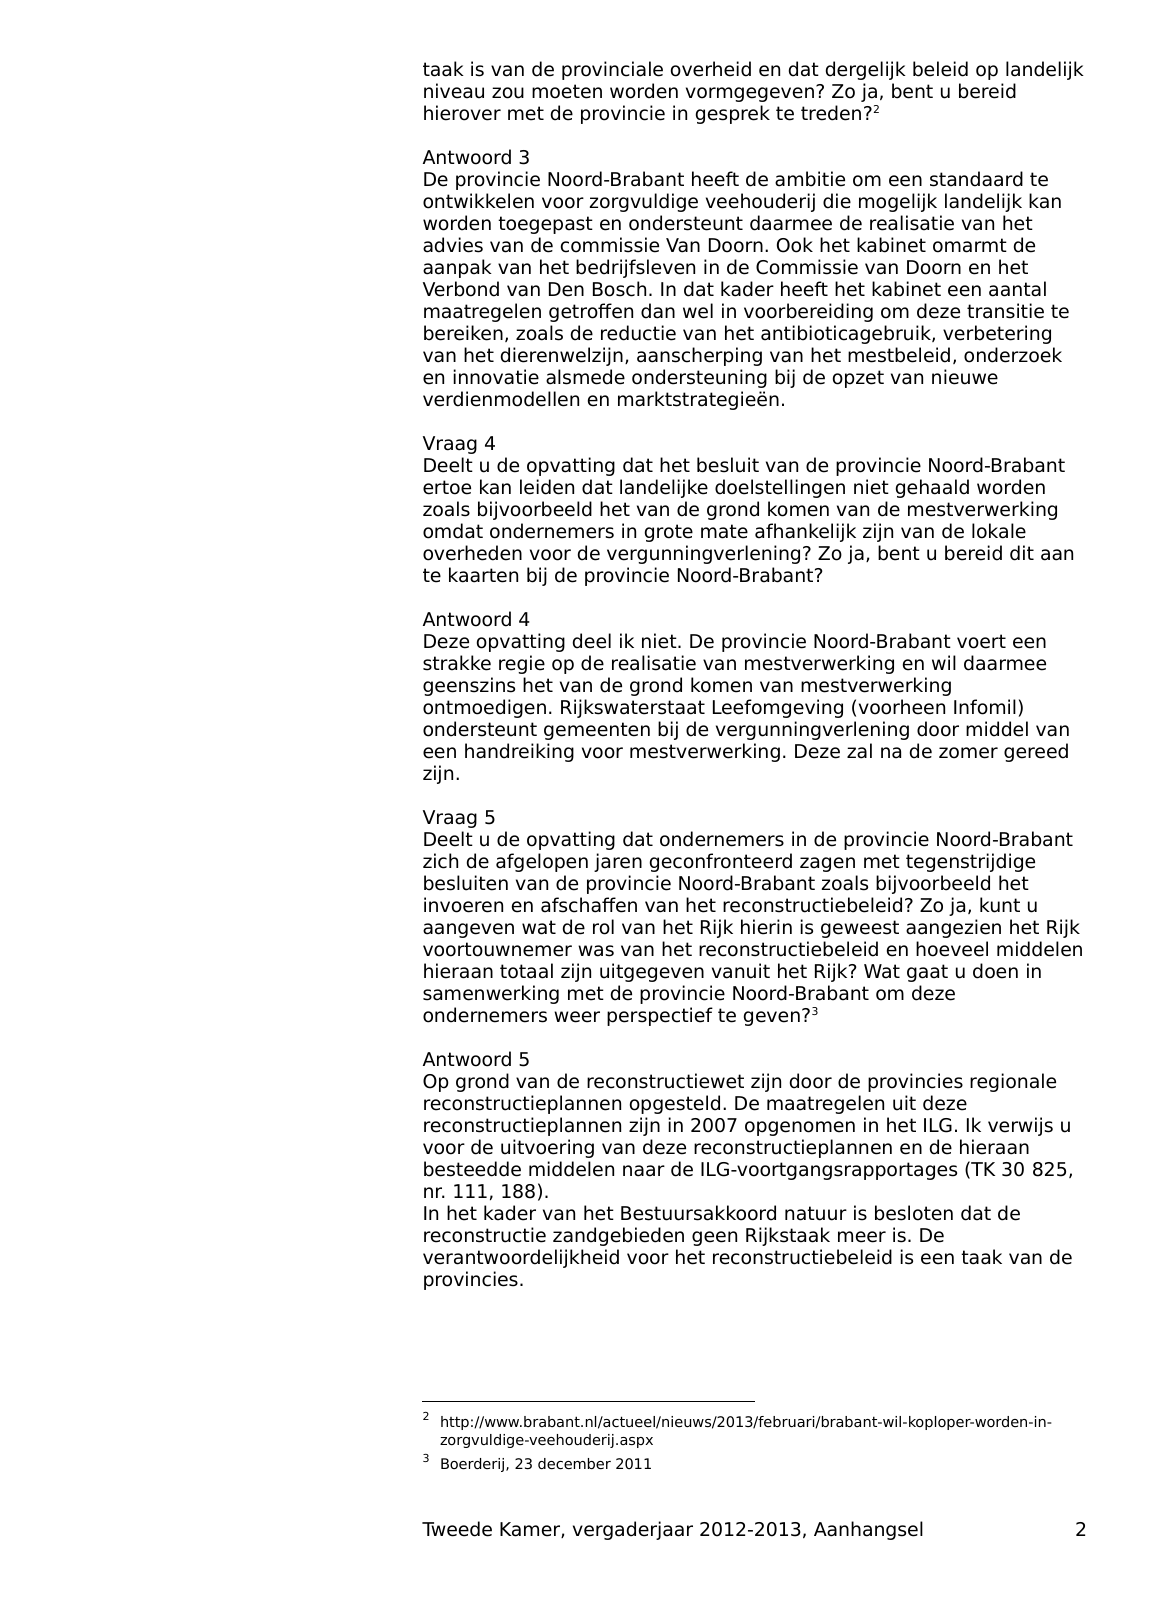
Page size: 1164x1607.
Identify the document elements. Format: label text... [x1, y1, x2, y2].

text In het kader van het Bestuursakkoord natuur is besloten dat de reconstructie zandgebieden geen Rijkstaak meer is. De verantwoordelijkheid voor het reconstructiebeleid is een taak van de provincies. [422, 1203, 1087, 1291]
text taak is van de provinciale overheid en dat dergelijk beleid op landelijk niveau zou moeten worden vormgegeven? Zo ja, bent u bereid hierover met de provincie in gesprek te treden? [422, 59, 1087, 125]
text De provincie Noord-Brabant heeft de ambitie om een standaard te ontwikkelen voor zorgvuldige veehouderij die mogelijk landelijk kan worden toegepast en ondersteunt daarmee de realisatie van het advies van de commissie Van Doorn. Ook het kabinet omarmt de aanpak van het bedrijfsleven in de Commissie van Doorn en het Verbond van Den Bosch. In dat kader heeft het kabinet een aantal maatregelen getroffen dan wel in voorbereiding om deze transitie te bereiken, zoals de reductie van het antibioticagebruik, verbetering van het dierenwelzijn, aanscherping van het mestbeleid, onderzoek en innovatie alsmede ondersteuning bij de opzet van nieuwe verdienmodellen en marktstrategieën. [422, 169, 1087, 411]
text Vraag 5 [422, 807, 1087, 829]
text Vraag 4 [422, 433, 1087, 455]
text Op grond van de reconstructiewet zijn door de provincies regionale reconstructieplannen opgesteld. De maatregelen uit deze reconstructieplannen zijn in 2007 opgenomen in het ILG. Ik verwijs u voor de uitvoering van deze reconstructieplannen en de hieraan besteedde middelen naar de ILG-voortgangsrapportages (TK 30 825, nr. 111, 188). [422, 1071, 1087, 1203]
text Deelt u de opvatting dat ondernemers in de provincie Noord-Brabant zich de afgelopen jaren geconfronteerd zagen met tegenstrijdige besluiten van de provincie Noord-Brabant zoals bijvoorbeeld het invoeren en afschaffen van het reconstructiebeleid? Zo ja, kunt u aangeven wat de rol van het Rijk hierin is geweest aangezien het Rijk voortouwnemer was van het reconstructiebeleid en hoeveel middelen hieraan totaal zijn uitgegeven vanuit het Rijk? Wat gaat u doen in samenwerking met de provincie Noord-Brabant om deze ondernemers weer perspectief te geven? [422, 829, 1087, 1027]
text Deelt u de opvatting dat het besluit van de provincie Noord-Brabant ertoe kan leiden dat landelijke doelstellingen niet gehaald worden zoals bijvoorbeeld het van de grond komen van de mestverwerking omdat ondernemers in grote mate afhankelijk zijn van de lokale overheden voor de vergunningverlening? Zo ja, bent u bereid dit aan te kaarten bij de provincie Noord-Brabant? [422, 455, 1087, 587]
text Antwoord 3 [422, 147, 1087, 169]
text Antwoord 4 [422, 609, 1087, 631]
text http://www.brabant.nl/actueel/nieuws/2013/februari/brabant-wil-koploper-worden-in-zorgvuldige-veehouderij.aspx [422, 1410, 1087, 1449]
text Boerderij, 23 december 2011 [422, 1452, 1087, 1474]
text Antwoord 5 [422, 1049, 1087, 1071]
text Deze opvatting deel ik niet. De provincie Noord-Brabant voert een strakke regie op de realisatie van mestverwerking en wil daarmee geenszins het van de grond komen van mestverwerking ontmoedigen. Rijkswaterstaat Leefomgeving (voorheen Infomil) ondersteunt gemeenten bij de vergunningverlening door middel van een handreiking voor mestverwerking. Deze zal na de zomer gereed zijn. [422, 631, 1087, 785]
